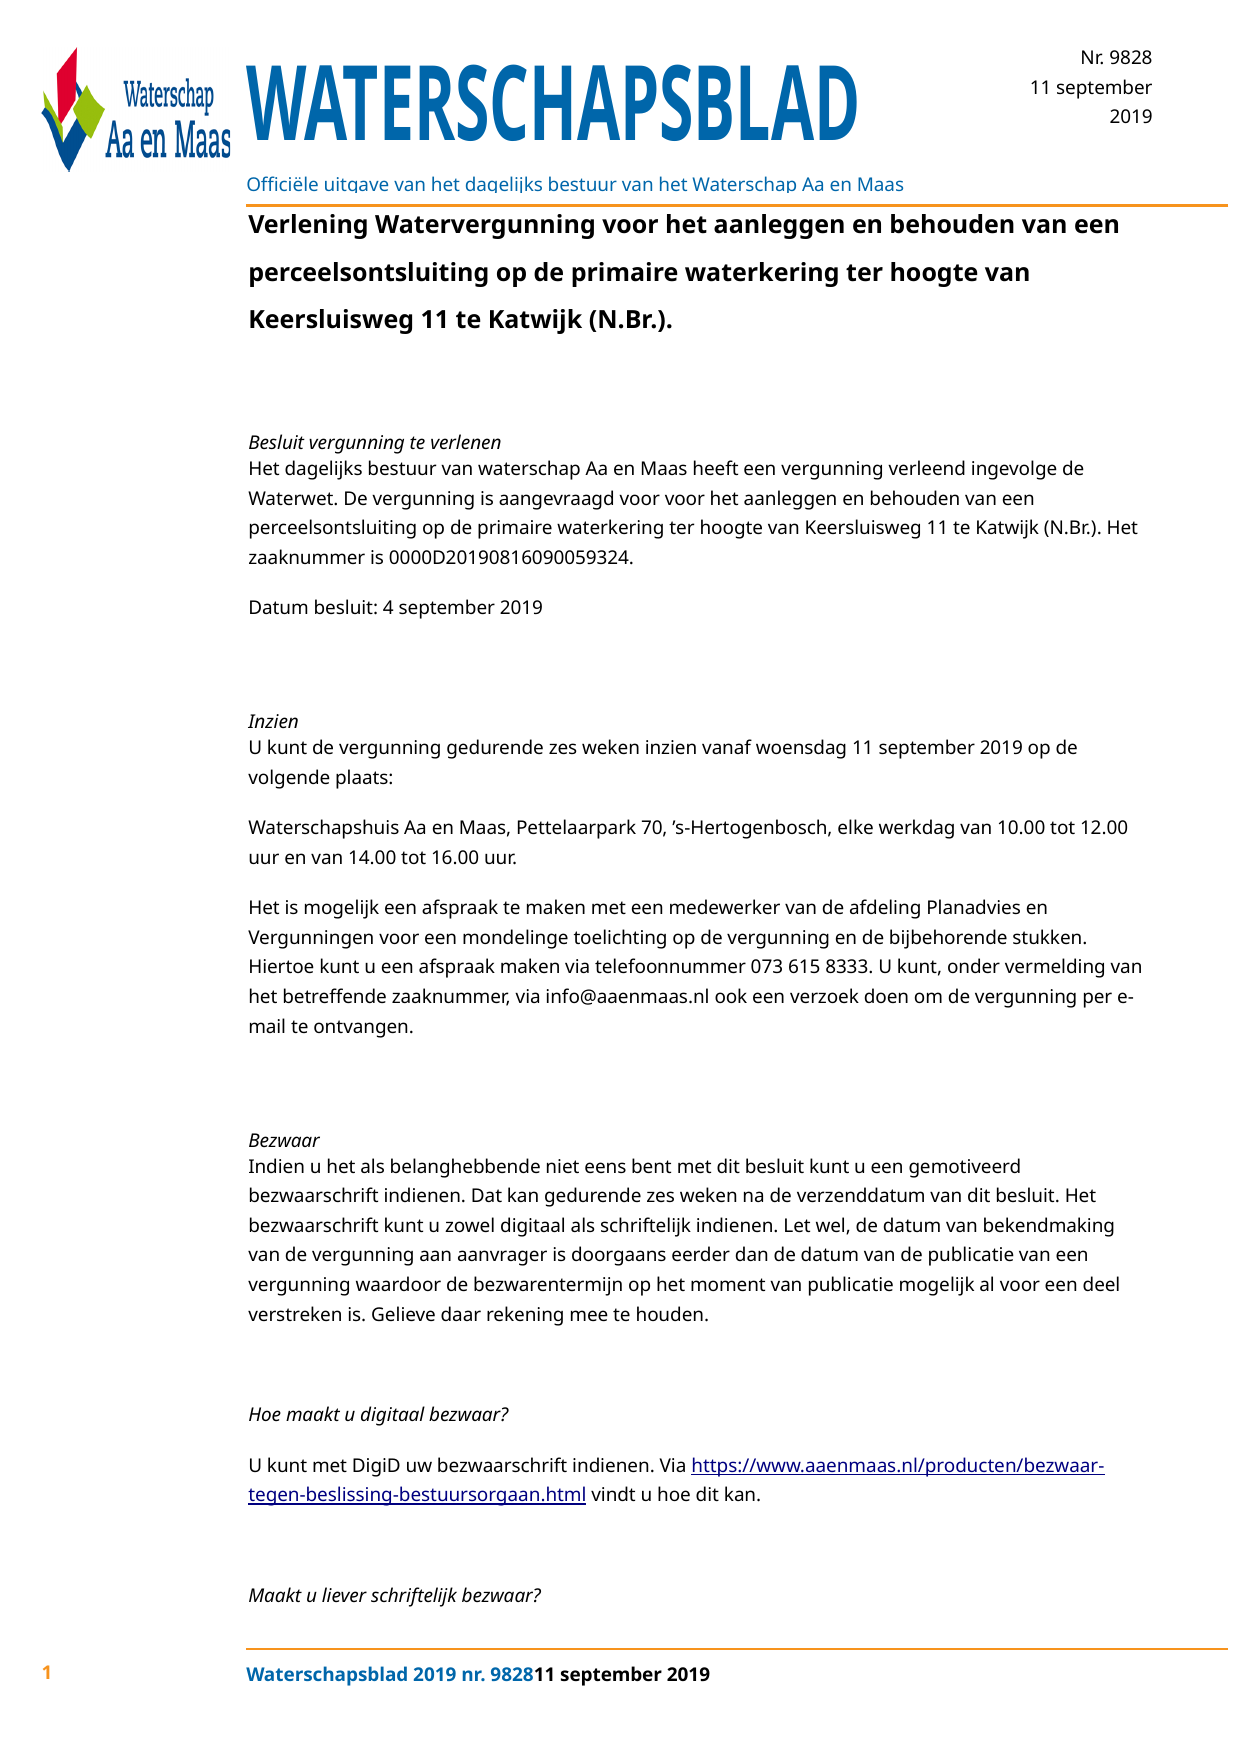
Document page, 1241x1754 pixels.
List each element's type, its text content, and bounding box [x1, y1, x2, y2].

text Bezwaar [248, 1127, 1152, 1153]
text U kunt met DigiD uw bezwaarschrift indienen. Via https://www.aaenmaas.nl/producten/bezwaar-tegen-beslissing-bestuursorgaan.html vindt u hoe dit kan. [248, 1452, 1152, 1507]
text Indien u het als belanghebbende niet eens bent met dit besluit kunt u een gemotiveerd bezwaarschrift indienen. Dat kan gedurende zes weken na de verzenddatum van dit besluit. Het bezwaarschrift kunt u zowel digitaal als schriftelijk indienen. Let wel, de datum van bekendmaking van de vergunning aan aanvrager is doorgaans eerder dan de datum van de publicatie van een vergunning waardoor de bezwarentermijn op het moment van publicatie mogelijk al voor een deel verstreken is. Gelieve daar rekening mee te houden. [248, 1153, 1152, 1327]
text Het dagelijks bestuur van waterschap Aa en Maas heeft een vergunning verleend ingevolge de Waterwet. De vergunning is aangevraagd voor voor het aanleggen en behouden van een perceelsontsluiting op de primaire waterkering ter hoogte van Keersluisweg 11 te Katwijk (N.Br.). Het zaaknummer is 0000D20190816090059324. [248, 455, 1152, 570]
text Maakt u liever schriftelijk bezwaar? [248, 1582, 1152, 1608]
text Besluit vergunning te verlenen [248, 429, 1152, 455]
text Hoe maakt u digitaal bezwaar? [248, 1402, 1152, 1427]
text Waterschapshuis Aa en Maas, Pettelaarpark 70, ’s-Hertogenbosch, elke werkdag van 10.00 tot 12.00 uur en van 14.00 tot 16.00 uur. [248, 814, 1152, 870]
text Verlening Watervergunning voor het aanleggen en behouden van een perceelsontsluiting op de primaire waterkering ter hoogte van Keersluisweg 11 te Katwijk (N.Br.). [248, 207, 1152, 336]
text U kunt de vergunning gedurende zes weken inzien vanaf woensdag 11 september 2019 op de volgende plaats: [248, 734, 1152, 790]
picture [41, 47, 231, 172]
text Inzien [248, 709, 1152, 734]
text Het is mogelijk een afspraak te maken met een medewerker van de afdeling Planadvies en Vergunningen voor een mondelinge toelichting op de vergunning en de bijbehorende stukken. Hiertoe kunt u een afspraak maken via telefoonnummer 073 615 8333. U kunt, onder vermelding van het betreffende zaaknummer, via info@aaenmaas.nl ook een verzoek doen om de vergunning per e-mail te ontvangen. [248, 894, 1152, 1038]
text Datum besluit: 4 september 2019 [248, 594, 1152, 620]
